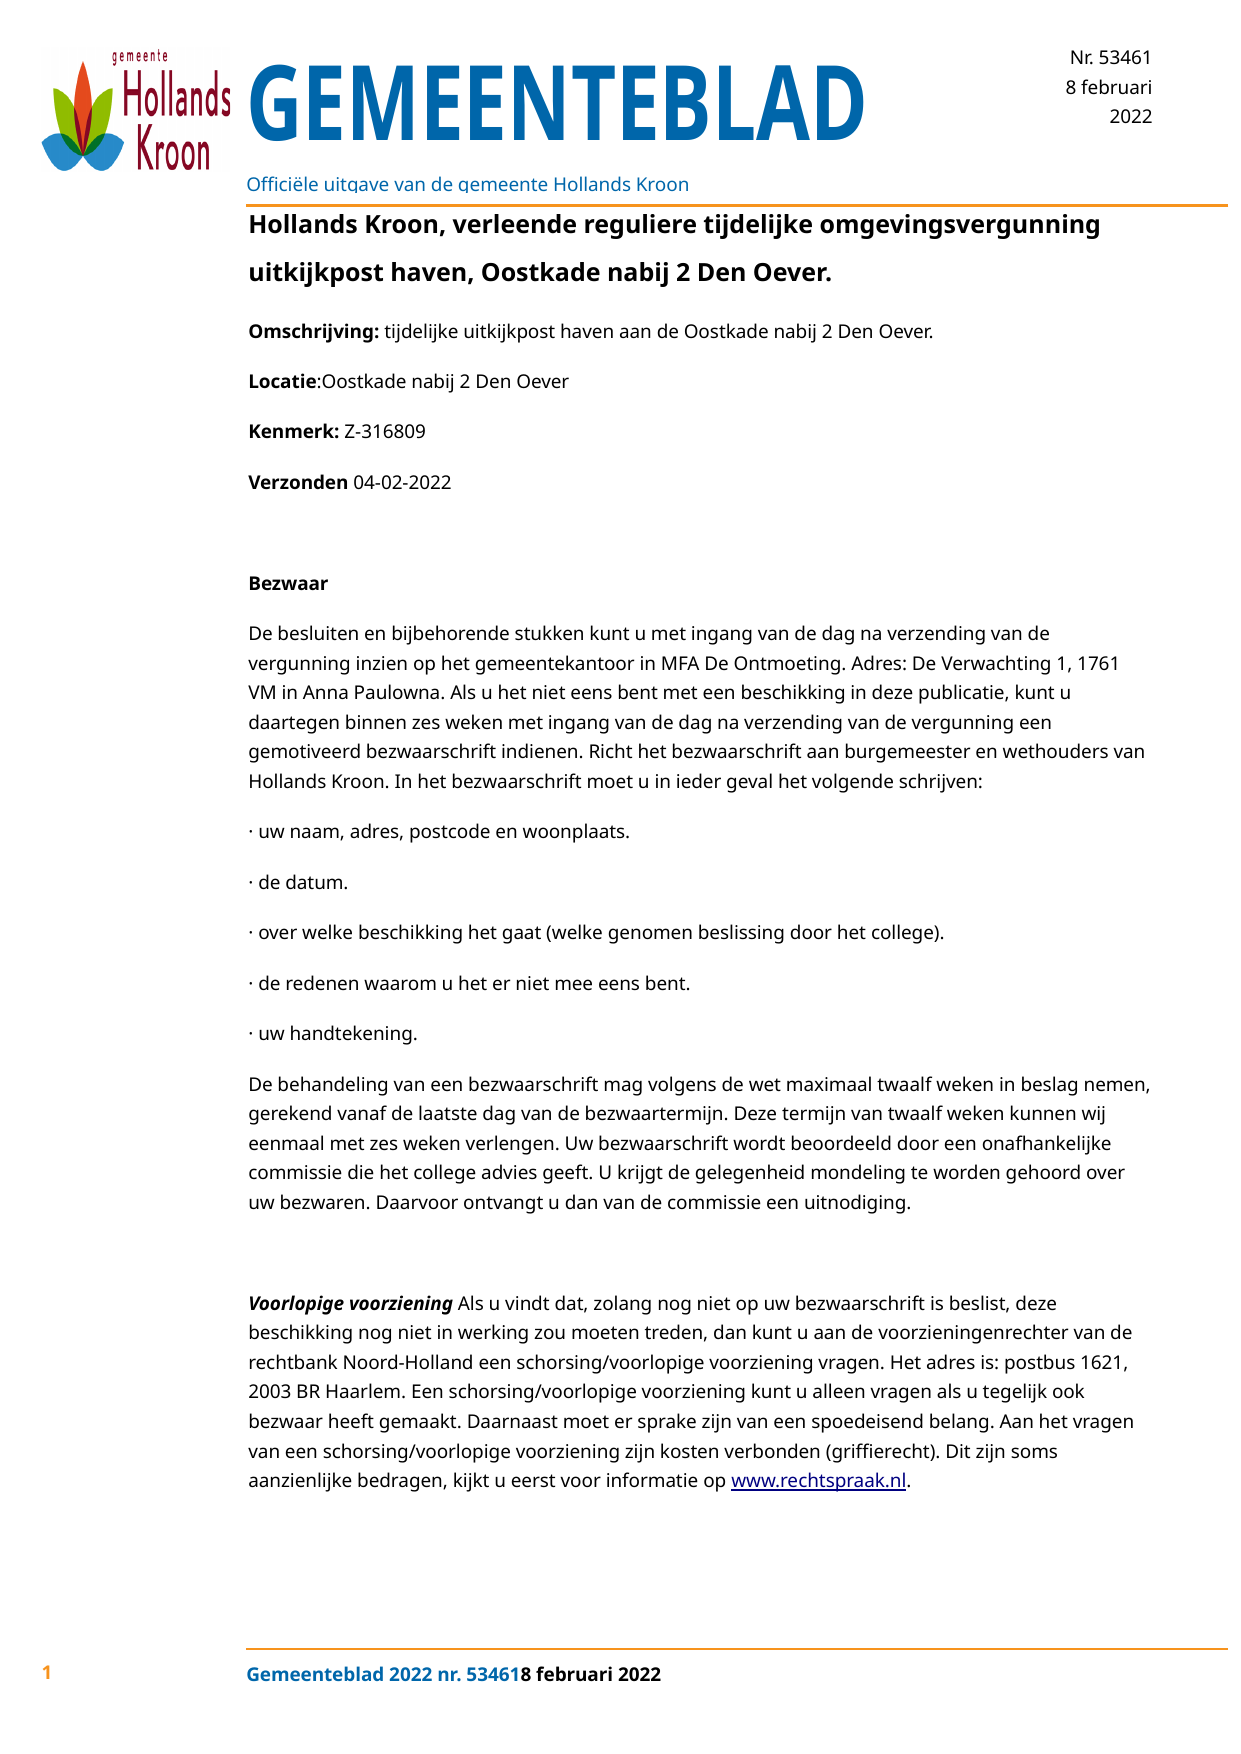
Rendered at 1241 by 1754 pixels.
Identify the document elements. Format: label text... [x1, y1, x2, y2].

text · uw handtekening. [248, 1020, 1152, 1046]
text De behandeling van een bezwaarschrift mag volgens de wet maximaal twaalf weken in beslag nemen, gerekend vanaf de laatste dag van de bezwaartermijn. Deze termijn van twaalf weken kunnen wij eenmaal met zes weken verlengen. Uw bezwaarschrift wordt beoordeeld door een onafhankelijke commissie die het college advies geeft. U krijgt de gelegenheid mondeling te worden gehoord over uw bezwaren. Daarvoor ontvangt u dan van de commissie een uitnodiging. [248, 1071, 1152, 1215]
text Verzonden 04-02-2022 [248, 469, 1152, 495]
picture [41, 47, 231, 172]
text · de redenen waarom u het er niet mee eens bent. [248, 970, 1152, 996]
text Voorlopige voorziening Als u vindt dat, zolang nog niet op uw bezwaarschrift is beslist, deze beschikking nog niet in werking zou moeten treden, dan kunt u aan de voorzieningenrechter van de rechtbank Noord-Holland een schorsing/voorlopige voorziening vragen. Het adres is: postbus 1621, 2003 BR Haarlem. Een schorsing/voorlopige voorziening kunt u alleen vragen als u tegelijk ook bezwaar heeft gemaakt. Daarnaast moet er sprake zijn van een spoedeisend belang. Aan het vragen van een schorsing/voorlopige voorziening zijn kosten verbonden (griffierecht). Dit zijn soms aanzienlijke bedragen, kijkt u eerst voor informatie op www.rechtspraak.nl. [248, 1290, 1152, 1493]
text Bezwaar [248, 570, 1152, 596]
text · de datum. [248, 869, 1152, 895]
text · over welke beschikking het gaat (welke genomen beslissing door het college). [248, 919, 1152, 945]
text Kenmerk: Z-316809 [248, 419, 1152, 444]
text Hollands Kroon, verleende reguliere tijdelijke omgevingsvergunning uitkijkpost haven, Oostkade nabij 2 Den Oever. [248, 207, 1152, 288]
text · uw naam, adres, postcode en woonplaats. [248, 819, 1152, 844]
text Locatie:Oostkade nabij 2 Den Oever [248, 368, 1152, 394]
text De besluiten en bijbehorende stukken kunt u met ingang van de dag na verzending van de vergunning inzien op het gemeentekantoor in MFA De Ontmoeting. Adres: De Verwachting 1, 1761 VM in Anna Paulowna. Als u het niet eens bent met een beschikking in deze publicatie, kunt u daartegen binnen zes weken met ingang van de dag na verzending van de vergunning een gemotiveerd bezwaarschrift indienen. Richt het bezwaarschrift aan burgemeester en wethouders van Hollands Kroon. In het bezwaarschrift moet u in ieder geval het volgende schrijven: [248, 620, 1152, 794]
text Omschrijving: tijdelijke uitkijkpost haven aan de Oostkade nabij 2 Den Oever. [248, 318, 1152, 344]
